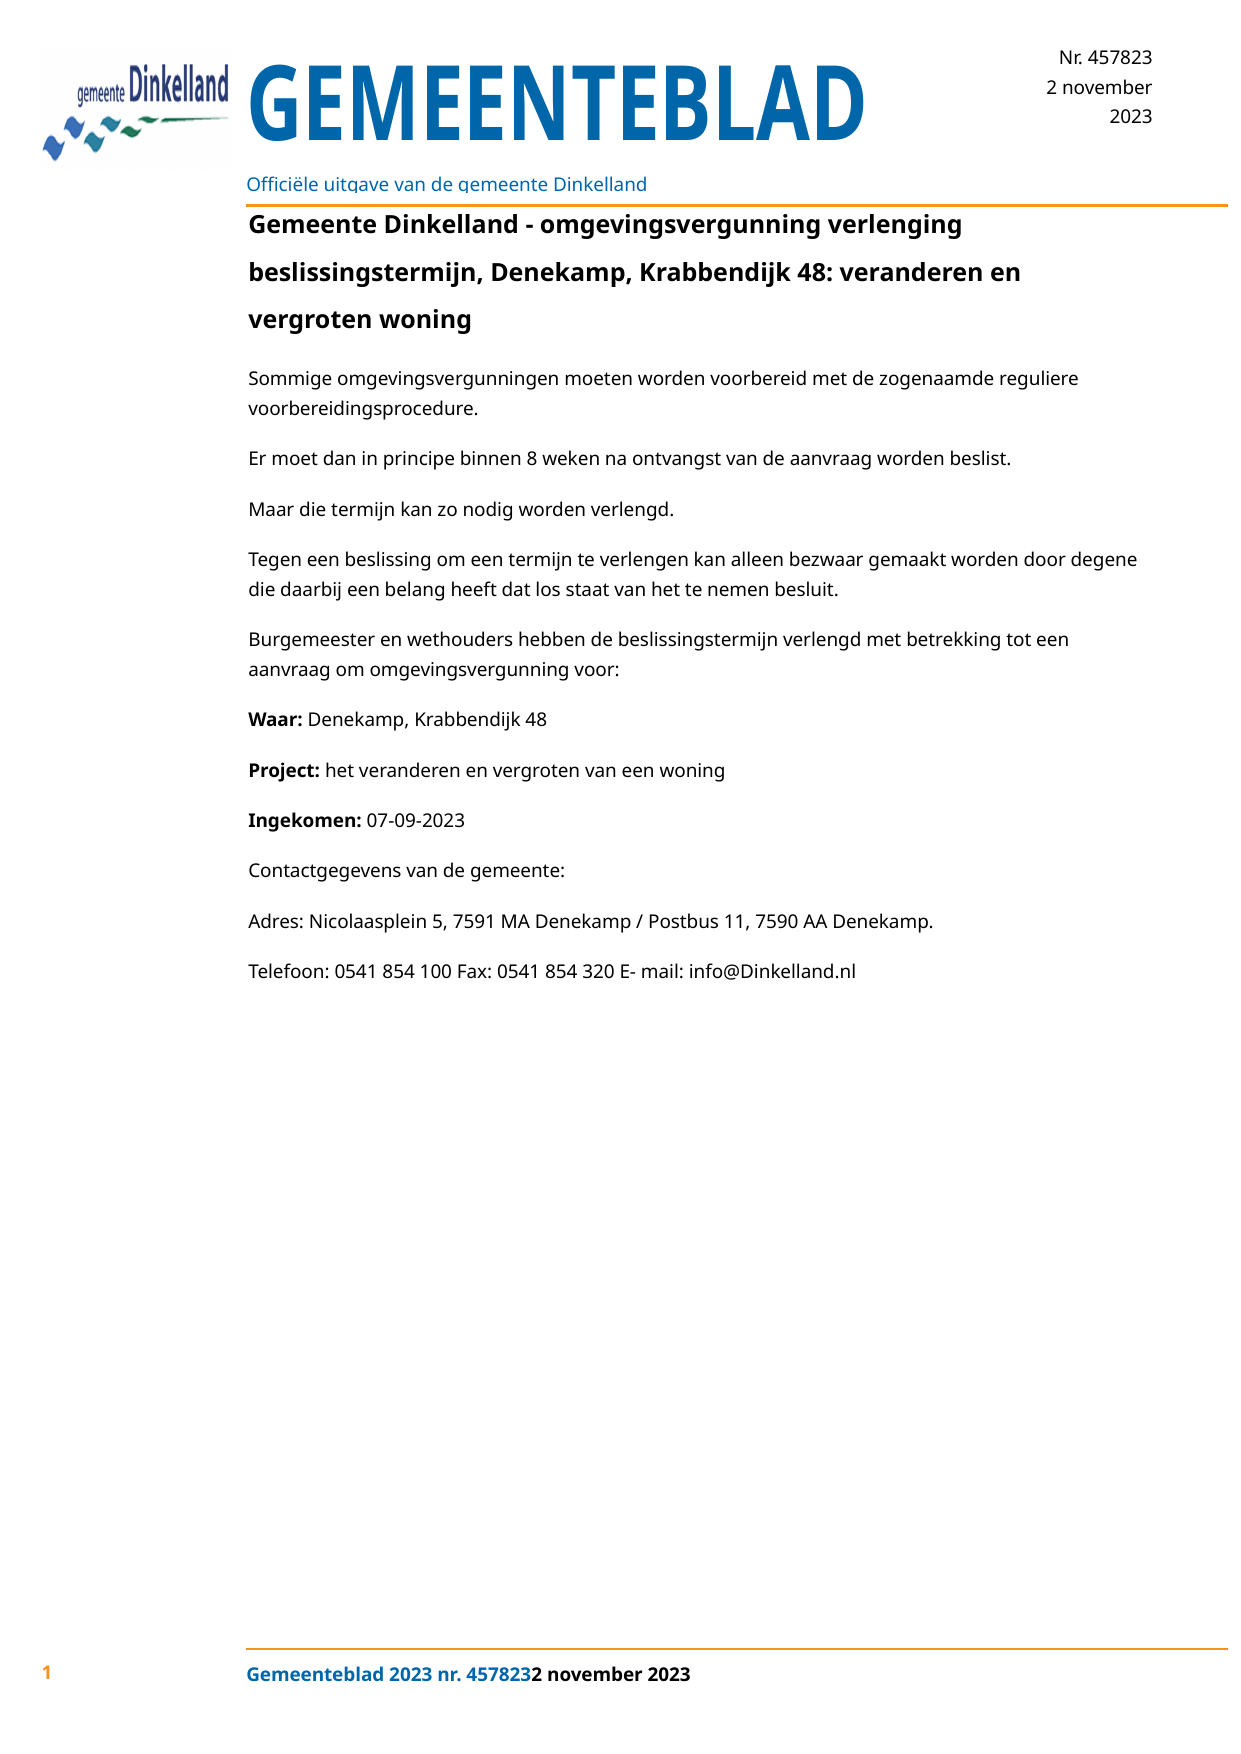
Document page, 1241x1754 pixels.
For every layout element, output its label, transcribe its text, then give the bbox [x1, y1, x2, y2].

text Maar die termijn kan zo nodig worden verlengd. [248, 496, 1152, 522]
text Telefoon: 0541 854 100 Fax: 0541 854 320 E- mail: info@Dinkelland.nl [248, 958, 1152, 984]
text Er moet dan in principe binnen 8 weken na ontvangst van de aanvraag worden beslist. [248, 446, 1152, 471]
text Project: het veranderen en vergroten van een woning [248, 757, 1152, 782]
text Contactgegevens van de gemeente: [248, 858, 1152, 883]
picture [41, 47, 231, 172]
text Sommige omgevingsvergunningen moeten worden voorbereid met de zogenaamde reguliere voorbereidingsprocedure. [248, 366, 1152, 421]
text Adres: Nicolaasplein 5, 7591 MA Denekamp / Postbus 11, 7590 AA Denekamp. [248, 908, 1152, 934]
text Burgemeester en wethouders hebben de beslissingstermijn verlengd met betrekking tot een aanvraag om omgevingsvergunning voor: [248, 626, 1152, 682]
text Gemeente Dinkelland - omgevingsvergunning verlenging beslissingstermijn, Denekamp, Krabbendijk 48: veranderen en vergroten woning [248, 207, 1152, 336]
text Tegen een beslissing om een termijn te verlengen kan alleen bezwaar gemaakt worden door degene die daarbij een belang heeft dat los staat van het te nemen besluit. [248, 546, 1152, 602]
text Ingekomen: 07-09-2023 [248, 807, 1152, 833]
text Waar: Denekamp, Krabbendijk 48 [248, 706, 1152, 732]
